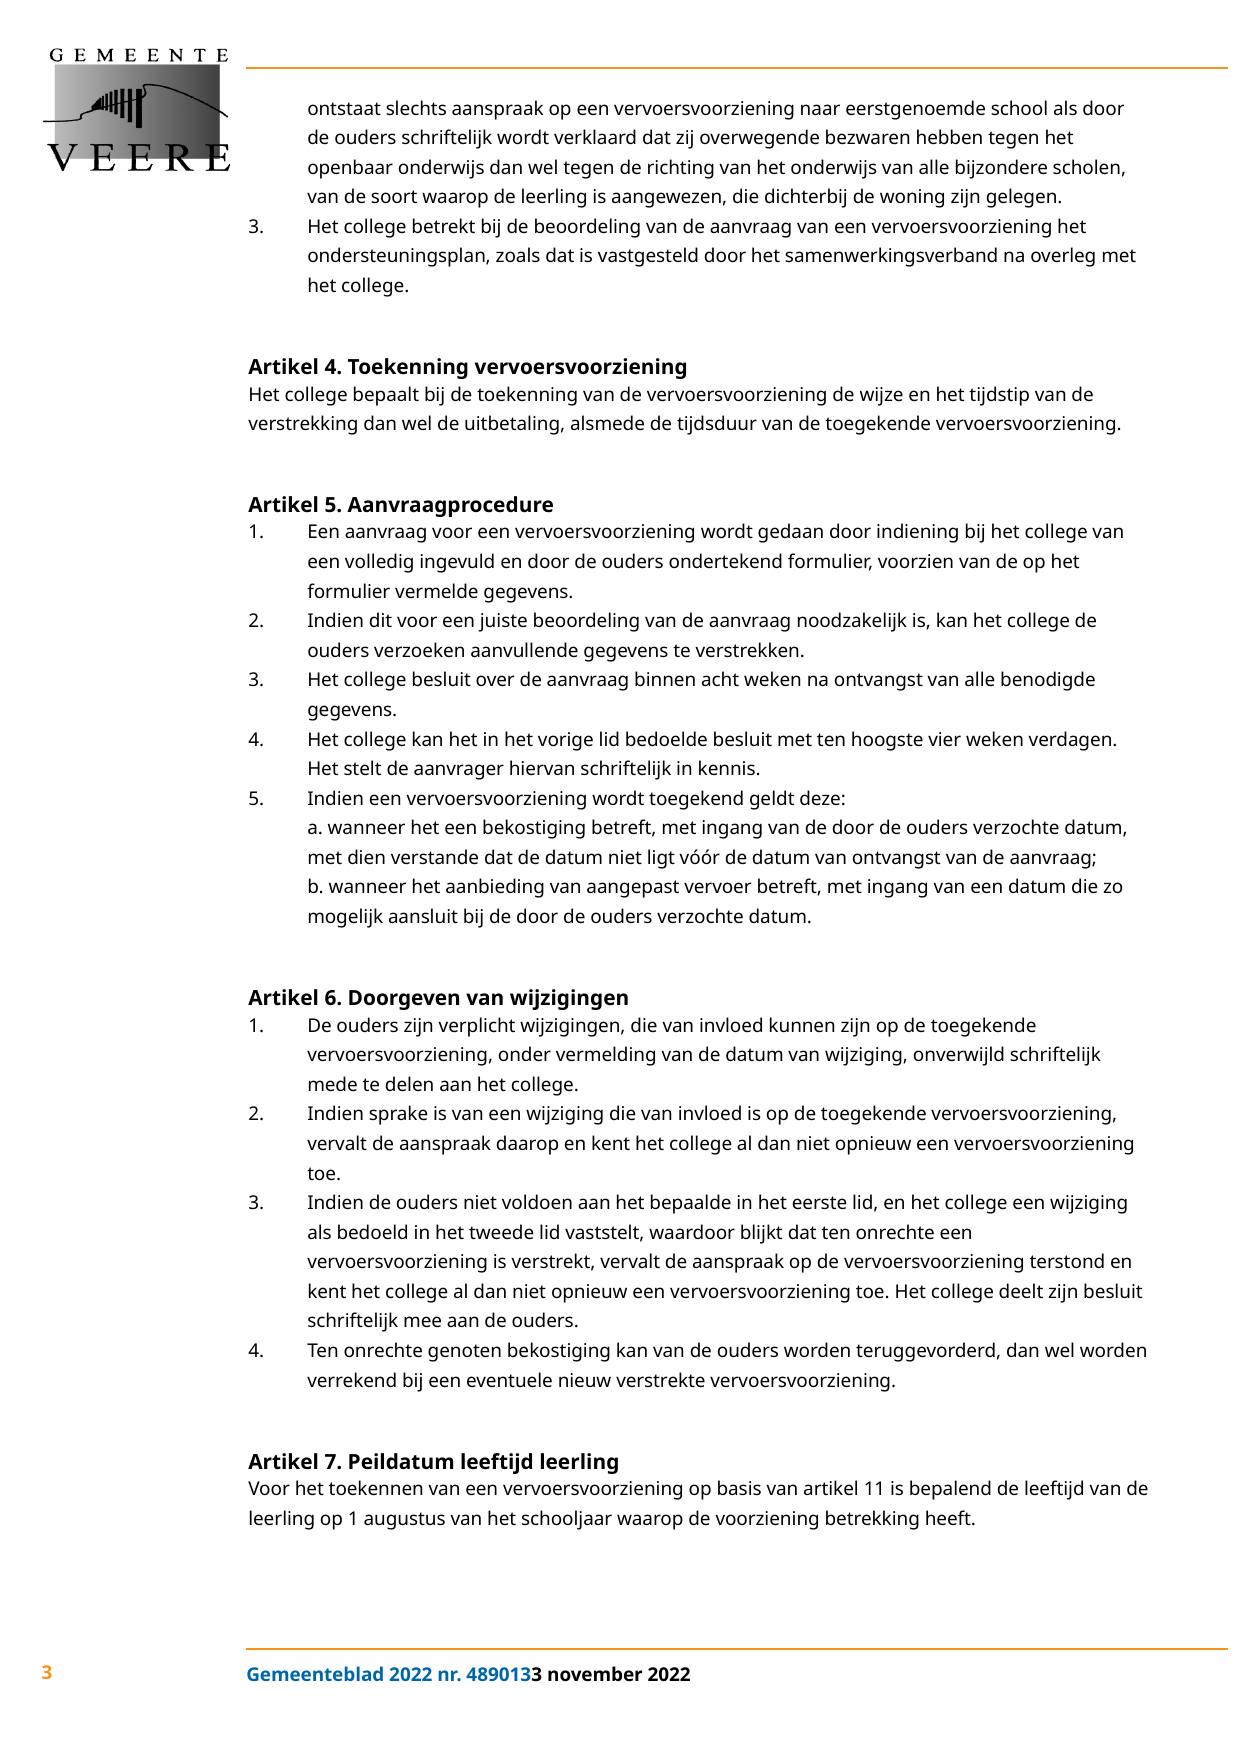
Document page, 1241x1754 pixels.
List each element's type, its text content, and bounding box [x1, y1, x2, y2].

text Artikel 7. Peildatum leeftijd leerling [248, 1447, 1152, 1475]
text Artikel 4. Toekenning vervoersvoorziening [248, 352, 1152, 381]
list Een aanvraag voor een vervoersvoorziening wordt gedaan door indiening bij het college van een volledig ingevuld en door de ouders ondertekend formulier, voorzien van de op het formulier vermelde gegevens. [248, 519, 1152, 604]
list a. wanneer het een bekostiging betreft, met ingang van de door de ouders verzochte datum, met dien verstande dat de datum niet ligt vóór de datum van ontvangst van de aanvraag; [248, 814, 1152, 870]
picture [41, 47, 231, 172]
list ontstaat slechts aanspraak op een vervoersvoorziening naar eerstgenoemde school als door de ouders schriftelijk wordt verklaard dat zij overwegende bezwaren hebben tegen het openbaar onderwijs dan wel tegen de richting van het onderwijs van alle bijzondere scholen, van de soort waarop de leerling is aangewezen, die dichterbij de woning zijn gelegen. [248, 95, 1152, 209]
text Artikel 5. Aanvraagprocedure [248, 490, 1152, 519]
list b. wanneer het aanbieding van aangepast vervoer betreft, met ingang van een datum die zo mogelijk aansluit bij de door de ouders verzochte datum. [248, 874, 1152, 929]
list Indien een vervoersvoorziening wordt toegekend geldt deze: [248, 785, 1152, 811]
list Indien de ouders niet voldoen aan het bepaalde in het eerste lid, en het college een wijziging als bedoeld in het tweede lid vaststelt, waardoor blijkt dat ten onrechte een vervoersvoorziening is verstrekt, vervalt de aanspraak op de vervoersvoorziening terstond en kent het college al dan niet opnieuw een vervoersvoorziening toe. Het college deelt zijn besluit schriftelijk mee aan de ouders. [248, 1189, 1152, 1333]
list Het college betrekt bij de beoordeling van de aanvraag van een vervoersvoorziening het ondersteuningsplan, zoals dat is vastgesteld door het samenwerkingsverband na overleg met het college. [248, 213, 1152, 298]
text Artikel 6. Doorgeven van wijzigingen [248, 983, 1152, 1012]
list Indien dit voor een juiste beoordeling van de aanvraag noodzakelijk is, kan het college de ouders verzoeken aanvullende gegevens te verstrekken. [248, 607, 1152, 663]
list Het college besluit over de aanvraag binnen acht weken na ontvangst van alle benodigde gegevens. [248, 667, 1152, 722]
list De ouders zijn verplicht wijzigingen, die van invloed kunnen zijn op de toegekende vervoersvoorziening, onder vermelding van de datum van wijziging, onverwijld schriftelijk mede te delen aan het college. [248, 1012, 1152, 1097]
text Het college bepaalt bij de toekenning van de vervoersvoorziening de wijze en het tijdstip van de verstrekking dan wel de uitbetaling, alsmede de tijdsduur van de toegekende vervoersvoorziening. [248, 381, 1152, 436]
text Voor het toekennen van een vervoersvoorziening op basis van artikel 11 is bepalend de leeftijd van de leerling op 1 augustus van het schooljaar waarop de voorziening betrekking heeft. [248, 1475, 1152, 1531]
list Ten onrechte genoten bekostiging kan van de ouders worden teruggevorderd, dan wel worden verrekend bij een eventuele nieuw verstrekte vervoersvoorziening. [248, 1337, 1152, 1392]
list Indien sprake is van een wijziging die van invloed is op de toegekende vervoersvoorziening, vervalt de aanspraak daarop en kent het college al dan niet opnieuw een vervoersvoorziening toe. [248, 1101, 1152, 1185]
list Het college kan het in het vorige lid bedoelde besluit met ten hoogste vier weken verdagen. Het stelt de aanvrager hiervan schriftelijk in kennis. [248, 726, 1152, 781]
